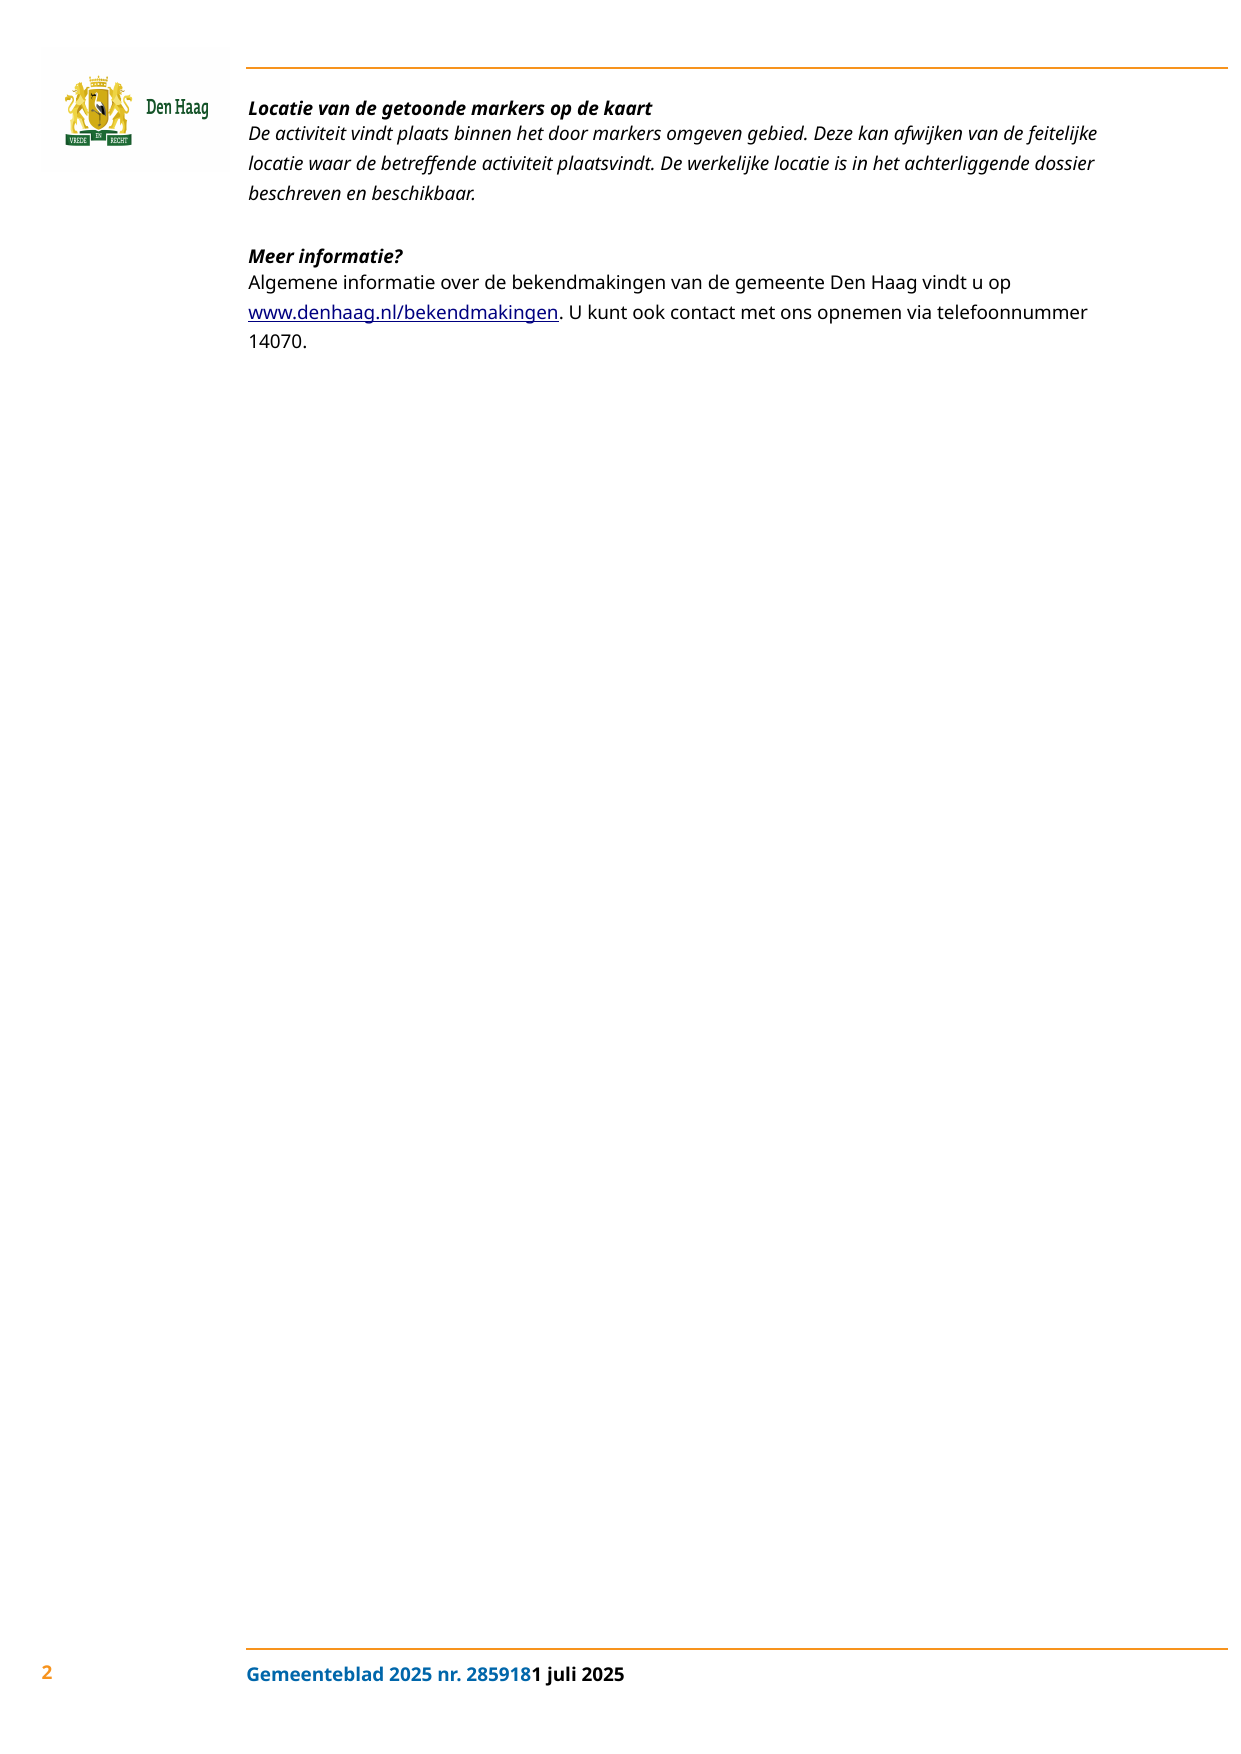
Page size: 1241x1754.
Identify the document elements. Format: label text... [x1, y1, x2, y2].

picture [41, 47, 231, 172]
text Locatie van de getoonde markers op de kaart [248, 95, 1152, 121]
text Meer informatie? [248, 244, 1152, 269]
text De activiteit vindt plaats binnen het door markers omgeven gebied. Deze kan afwijken van de feitelijke locatie waar de betreffende activiteit plaatsvindt. De werkelijke locatie is in het achterliggende dossier beschreven en beschikbaar. [248, 121, 1152, 205]
text Algemene informatie over de bekendmakingen van de gemeente Den Haag vindt u op www.denhaag.nl/bekendmakingen. U kunt ook contact met ons opnemen via telefoonnummer 14070. [248, 269, 1152, 354]
